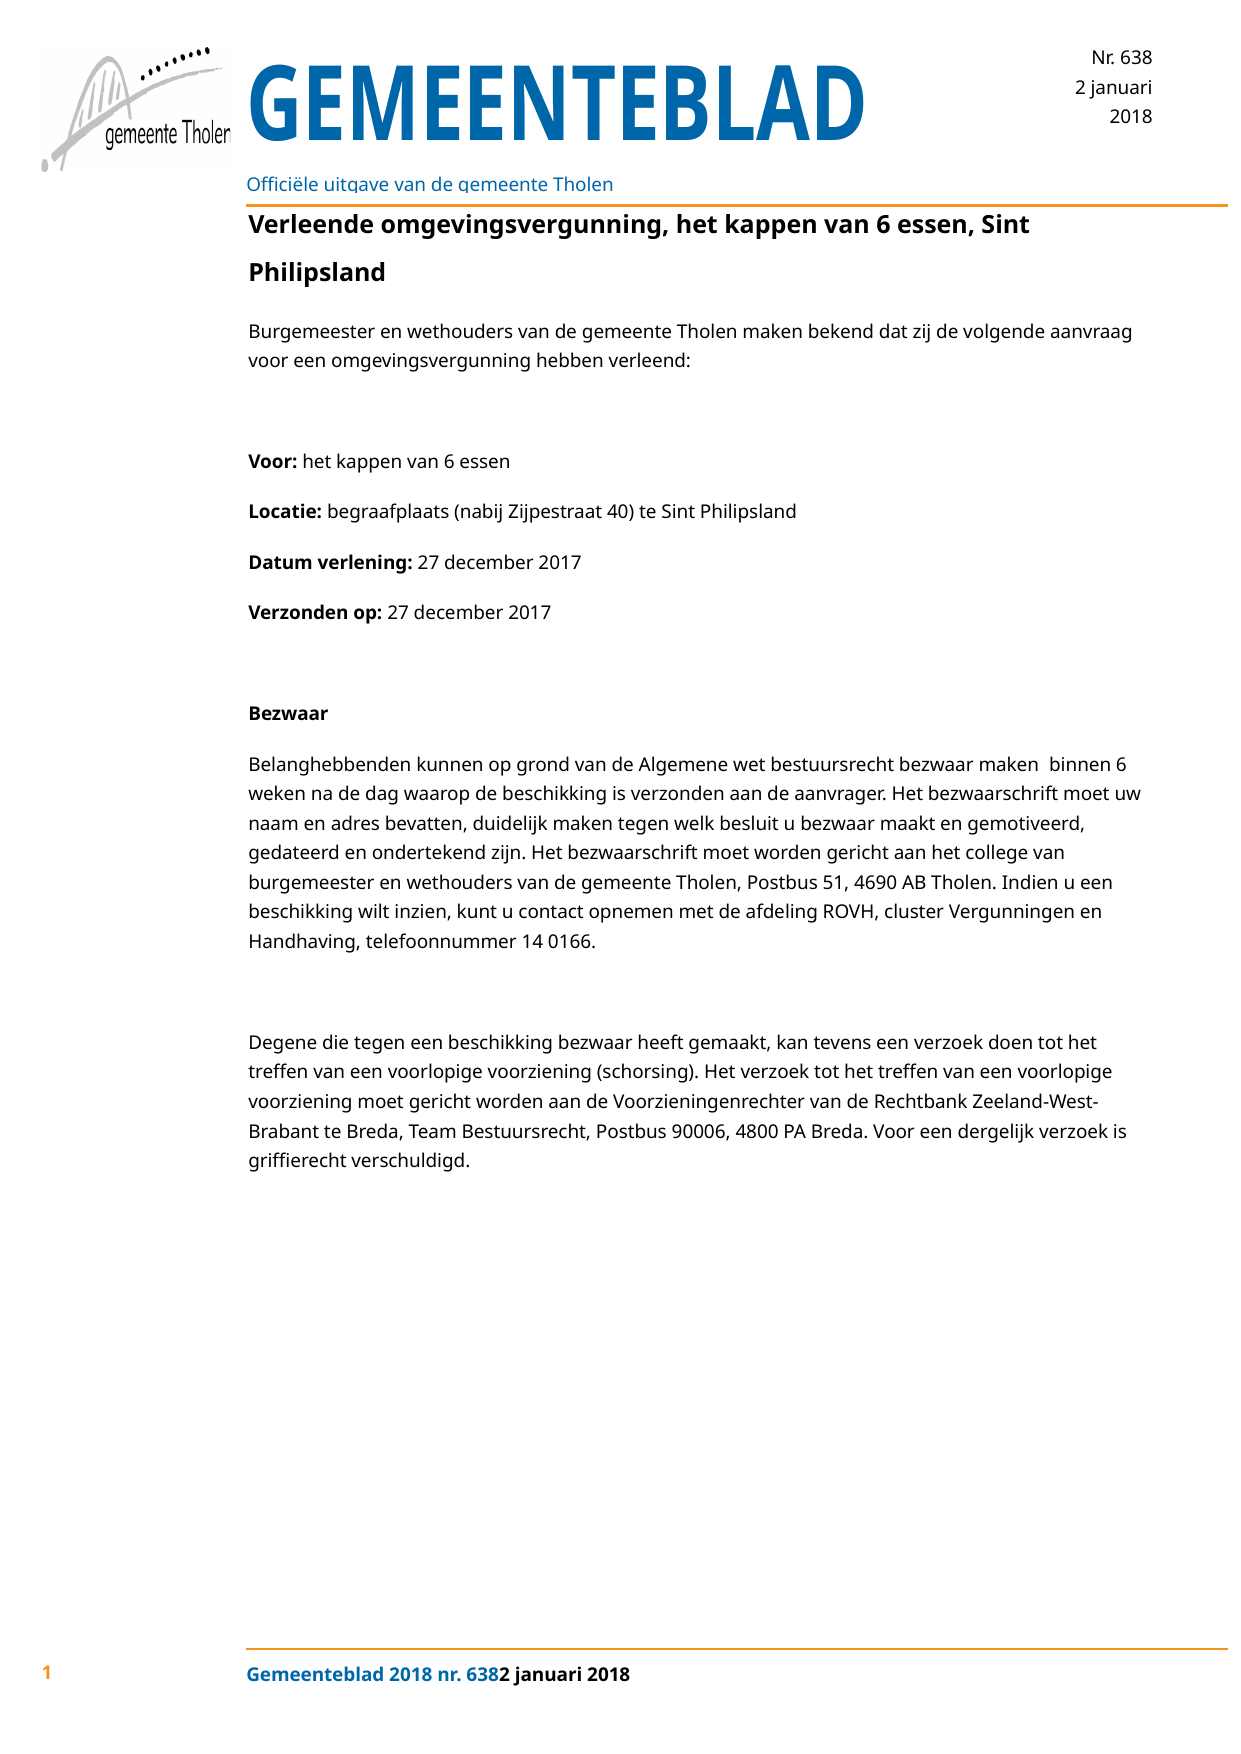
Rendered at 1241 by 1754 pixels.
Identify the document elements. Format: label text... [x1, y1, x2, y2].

text Datum verlening: 27 december 2017 [248, 549, 1152, 575]
text Voor: het kappen van 6 essen [248, 448, 1152, 474]
text Belanghebbenden kunnen op grond van de Algemene wet bestuursrecht bezwaar maken binnen 6 weken na de dag waarop de beschikking is verzonden aan de aanvrager. Het bezwaarschrift moet uw naam en adres bevatten, duidelijk maken tegen welk besluit u bezwaar maakt en gemotiveerd, gedateerd en ondertekend zijn. Het bezwaarschrift moet worden gericht aan het college van burgemeester en wethouders van de gemeente Tholen, Postbus 51, 4690 AB Tholen. Indien u een beschikking wilt inzien, kunt u contact opnemen met de afdeling ROVH, cluster Vergunningen en Handhaving, telefoonnummer 14 0166. [248, 751, 1152, 954]
text Locatie: begraafplaats (nabij Zijpestraat 40) te Sint Philipsland [248, 499, 1152, 524]
picture [41, 47, 231, 172]
text Burgemeester en wethouders van de gemeente Tholen maken bekend dat zij de volgende aanvraag voor een omgevingsvergunning hebben verleend: [248, 318, 1152, 373]
text Bezwaar [248, 700, 1152, 726]
text Verleende omgevingsvergunning, het kappen van 6 essen, Sint Philipsland [248, 207, 1152, 288]
text Verzonden op: 27 december 2017 [248, 599, 1152, 625]
text Degene die tegen een beschikking bezwaar heeft gemaakt, kan tevens een verzoek doen tot het treffen van een voorlopige voorziening (schorsing). Het verzoek tot het treffen van een voorlopige voorziening moet gericht worden aan de Voorzieningenrechter van de Rechtbank Zeeland-West-Brabant te Breda, Team Bestuursrecht, Postbus 90006, 4800 PA Breda. Voor een dergelijk verzoek is griffierecht verschuldigd. [248, 1029, 1152, 1173]
